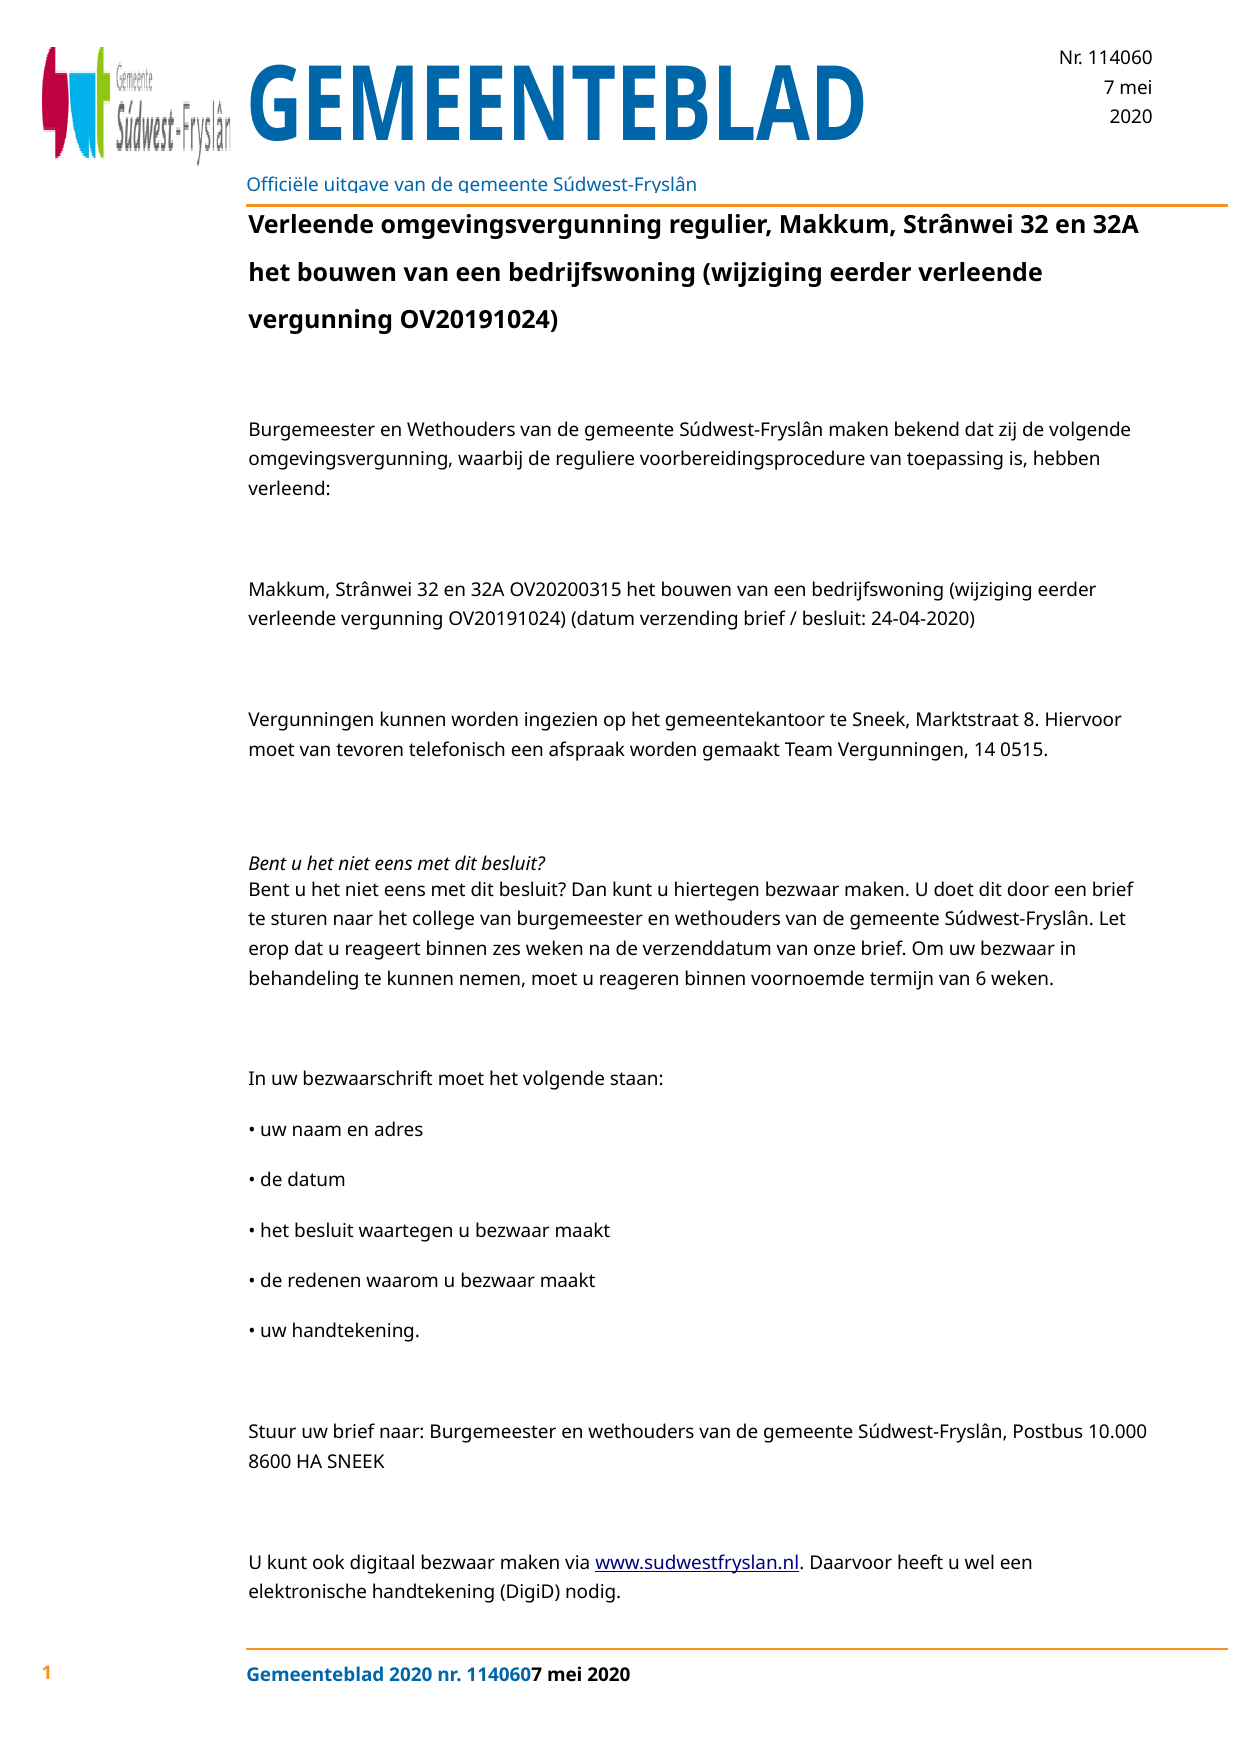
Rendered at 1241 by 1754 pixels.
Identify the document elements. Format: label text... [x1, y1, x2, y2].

text Stuur uw brief naar: Burgemeester en wethouders van de gemeente Súdwest-Fryslân, Postbus 10.000 8600 HA SNEEK [248, 1418, 1152, 1474]
text Verleende omgevingsvergunning regulier, Makkum, Strânwei 32 en 32A het bouwen van een bedrijfswoning (wijziging eerder verleende vergunning OV20191024) [248, 207, 1152, 336]
text Makkum, Strânwei 32 en 32A OV20200315 het bouwen van een bedrijfswoning (wijziging eerder verleende vergunning OV20191024) (datum verzending brief / besluit: 24-04-2020) [248, 576, 1152, 631]
text Vergunningen kunnen worden ingezien op het gemeentekantoor te Sneek, Marktstraat 8. Hiervoor moet van tevoren telefonisch een afspraak worden gemaakt Team Vergunningen, 14 0515. [248, 706, 1152, 762]
text • het besluit waartegen u bezwaar maakt [248, 1217, 1152, 1243]
text Bent u het niet eens met dit besluit? Dan kunt u hiertegen bezwaar maken. U doet dit door een brief te sturen naar het college van burgemeester en wethouders van de gemeente Súdwest-Fryslân. Let erop dat u reageert binnen zes weken na de verzenddatum van onze brief. Om uw bezwaar in behandeling te kunnen nemen, moet u reageren binnen voornoemde termijn van 6 weken. [248, 876, 1152, 991]
text • de redenen waarom u bezwaar maakt [248, 1267, 1152, 1293]
text Burgemeester en Wethouders van de gemeente Súdwest-Fryslân maken bekend dat zij de volgende omgevingsvergunning, waarbij de reguliere voorbereidingsprocedure van toepassing is, hebben verleend: [248, 416, 1152, 501]
text • uw handtekening. [248, 1318, 1152, 1343]
text In uw bezwaarschrift moet het volgende staan: [248, 1066, 1152, 1091]
picture [41, 47, 231, 172]
text • de datum [248, 1166, 1152, 1192]
text • uw naam en adres [248, 1116, 1152, 1142]
text U kunt ook digitaal bezwaar maken via www.sudwestfryslan.nl. Daarvoor heeft u wel een elektronische handtekening (DigiD) nodig. [248, 1549, 1152, 1604]
text Bent u het niet eens met dit besluit? [248, 850, 1152, 876]
